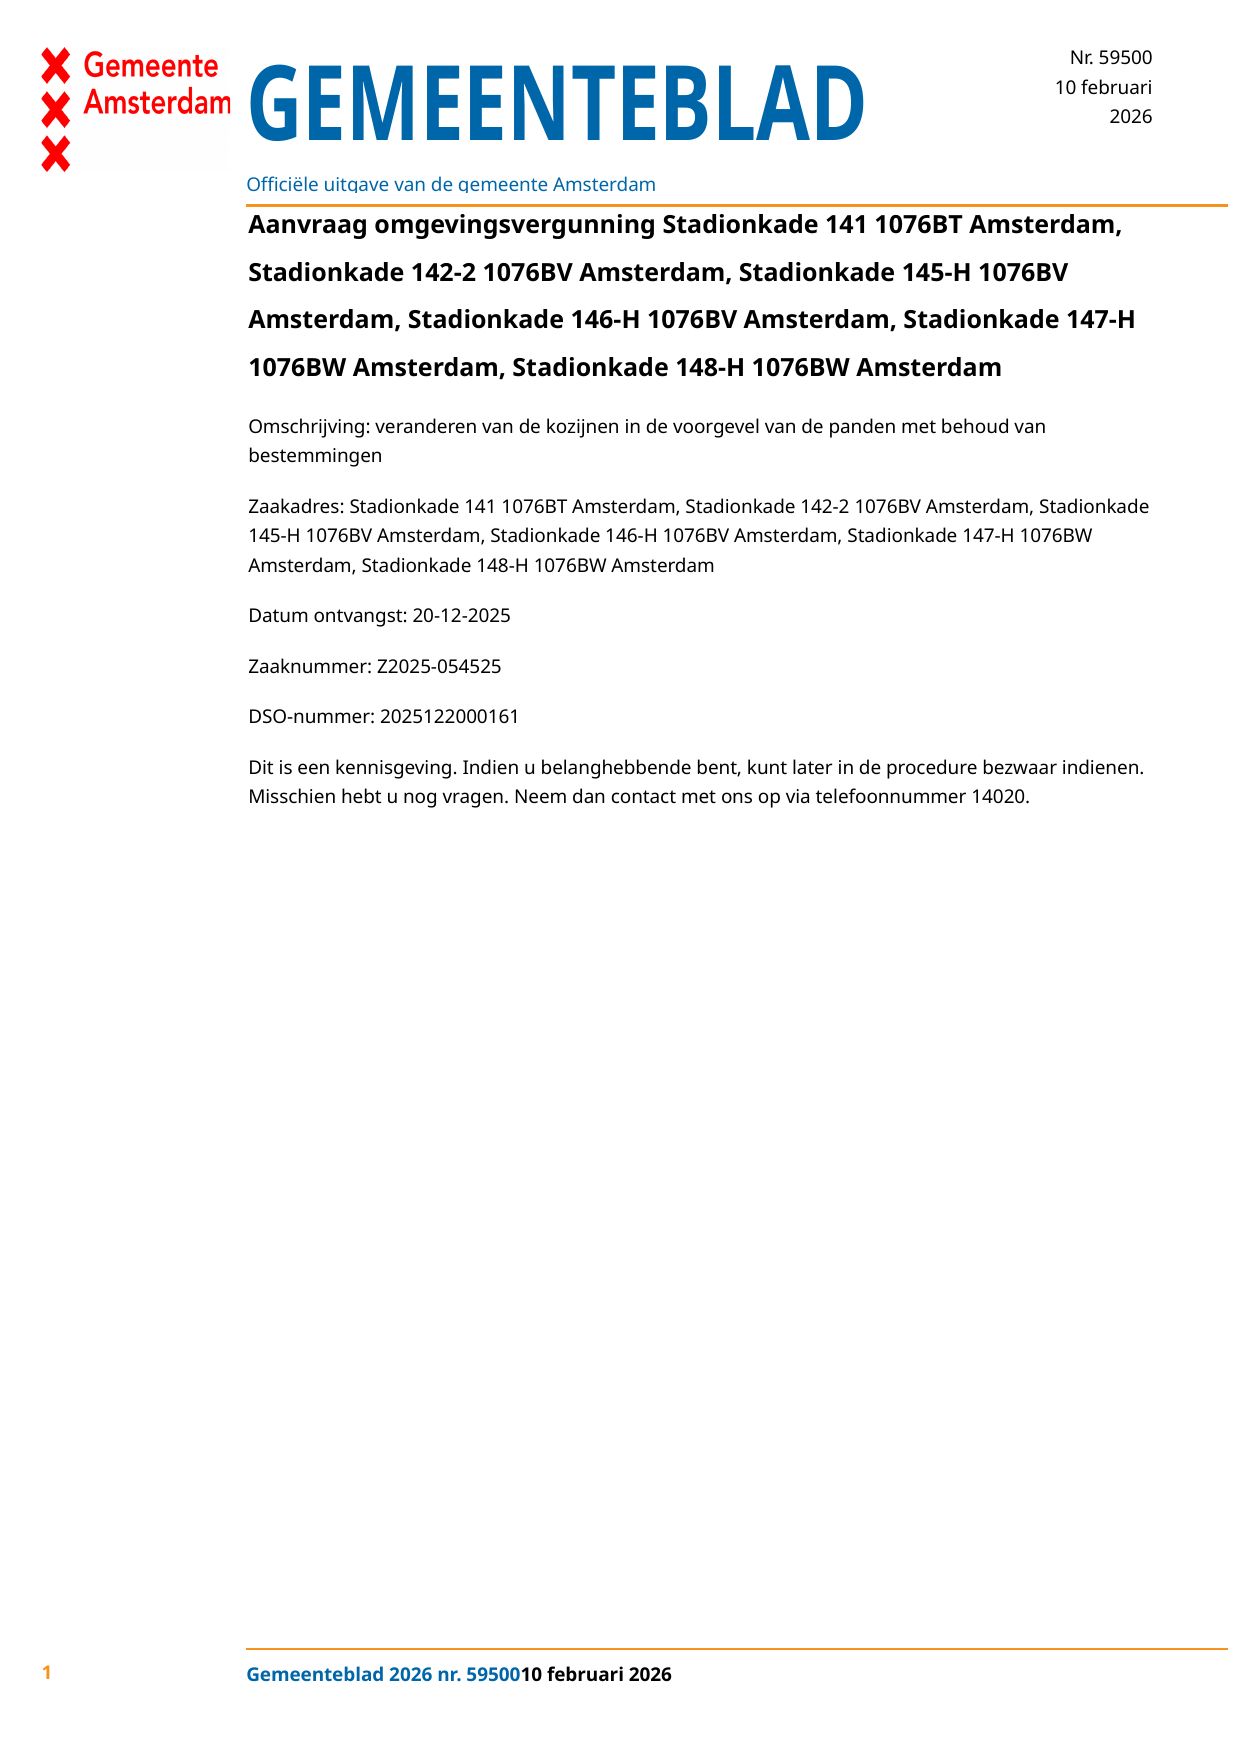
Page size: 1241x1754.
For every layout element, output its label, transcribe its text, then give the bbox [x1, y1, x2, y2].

picture [41, 47, 231, 172]
text Zaakadres: Stadionkade 141 1076BT Amsterdam, Stadionkade 142-2 1076BV Amsterdam, Stadionkade 145-H 1076BV Amsterdam, Stadionkade 146-H 1076BV Amsterdam, Stadionkade 147-H 1076BW Amsterdam, Stadionkade 148-H 1076BW Amsterdam [248, 493, 1152, 578]
text Omschrijving: veranderen van de kozijnen in de voorgevel van de panden met behoud van bestemmingen [248, 413, 1152, 468]
text DSO-nummer: 2025122000161 [248, 703, 1152, 729]
text Dit is een kennisgeving. Indien u belanghebbende bent, kunt later in de procedure bezwaar indienen. Misschien hebt u nog vragen. Neem dan contact met ons op via telefoonnummer 14020. [248, 754, 1152, 809]
text Aanvraag omgevingsvergunning Stadionkade 141 1076BT Amsterdam, Stadionkade 142-2 1076BV Amsterdam, Stadionkade 145-H 1076BV Amsterdam, Stadionkade 146-H 1076BV Amsterdam, Stadionkade 147-H 1076BW Amsterdam, Stadionkade 148-H 1076BW Amsterdam [248, 207, 1152, 384]
text Datum ontvangst: 20-12-2025 [248, 603, 1152, 628]
text Zaaknummer: Z2025-054525 [248, 653, 1152, 679]
